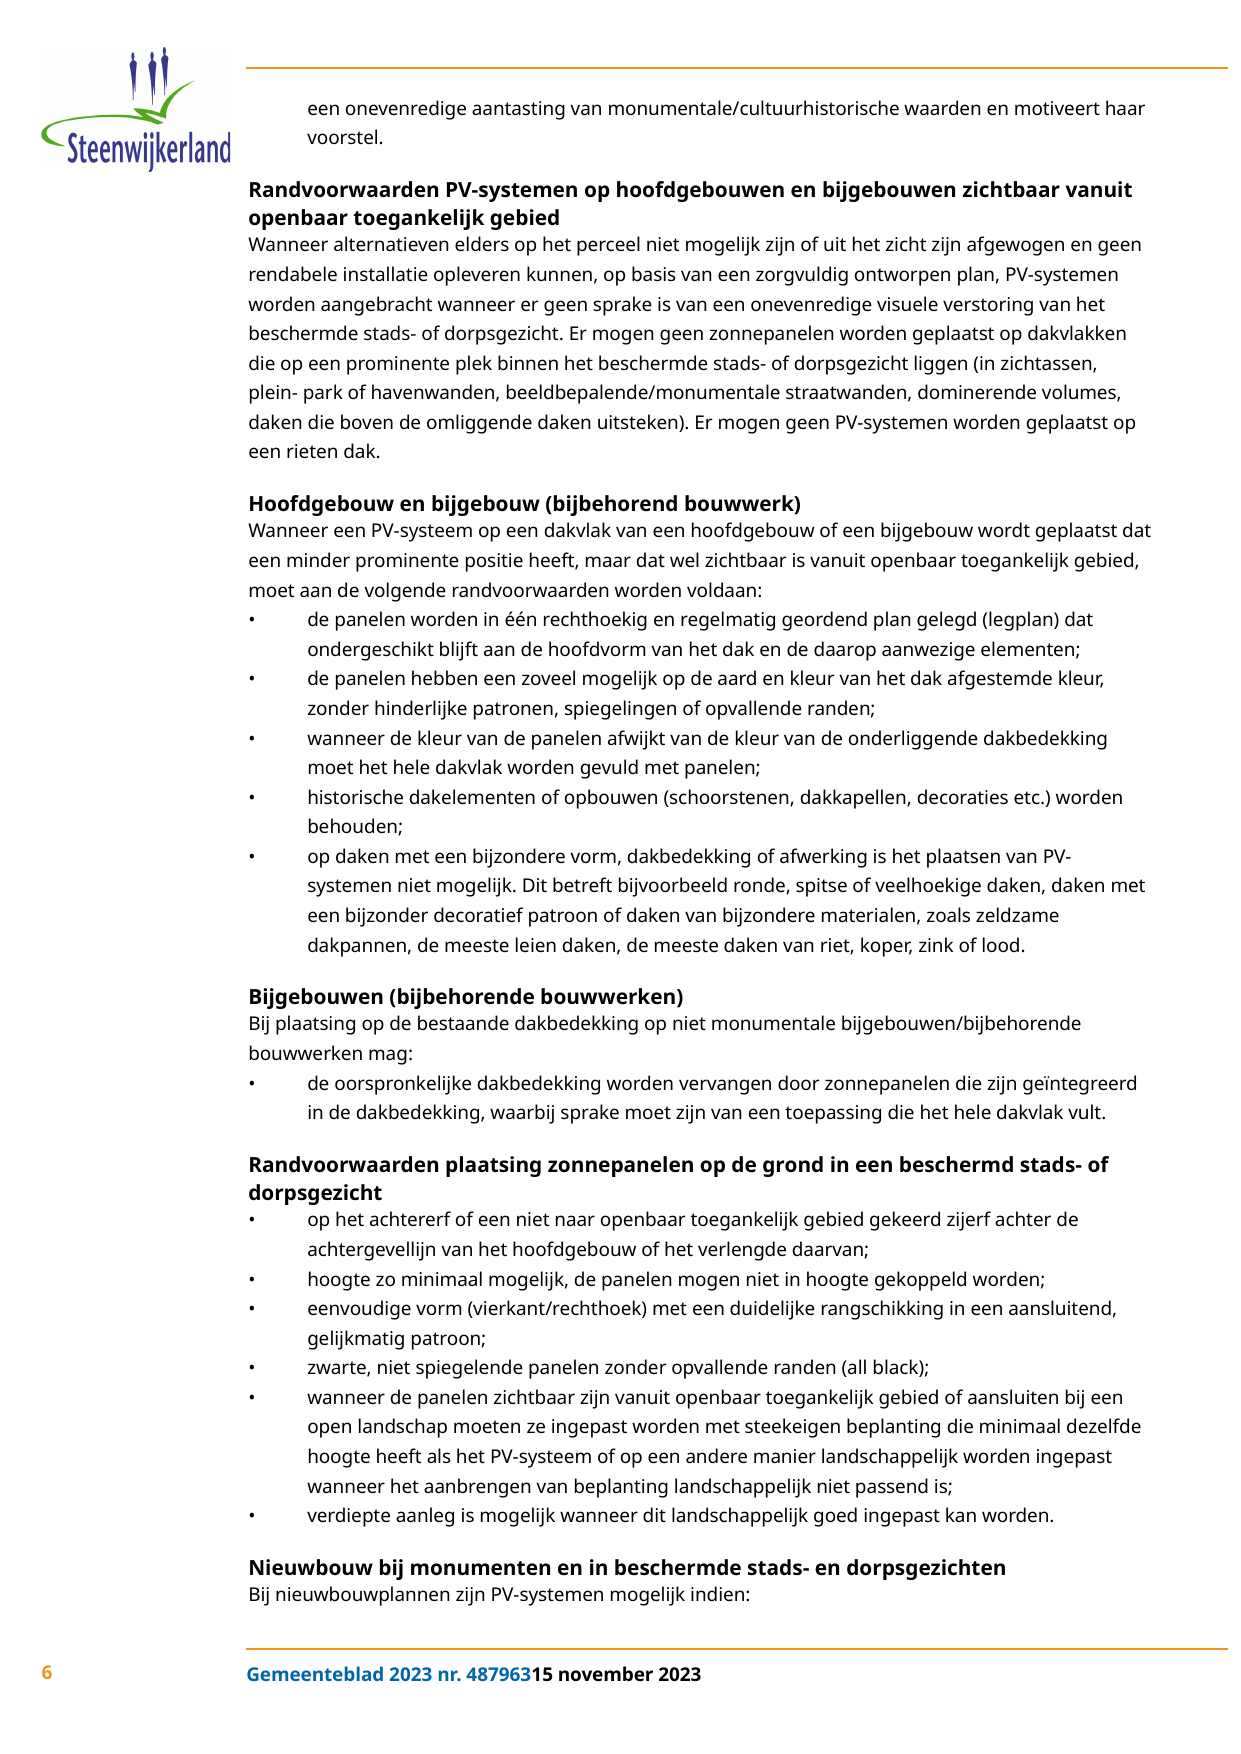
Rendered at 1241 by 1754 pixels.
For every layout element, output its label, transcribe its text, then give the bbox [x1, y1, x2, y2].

list verdiepte aanleg is mogelijk wanneer dit landschappelijk goed ingepast kan worden. [248, 1502, 1152, 1528]
list wanneer de kleur van de panelen afwijkt van de kleur van de onderliggende dakbedekking moet het hele dakvlak worden gevuld met panelen; [248, 725, 1152, 780]
picture [41, 47, 231, 172]
text Randvoorwaarden plaatsing zonnepanelen op de grond in een beschermd stads- of dorpsgezicht [248, 1150, 1152, 1207]
list de oorspronkelijke dakbedekking worden vervangen door zonnepanelen die zijn geïntegreerd in de dakbedekking, waarbij sprake moet zijn van een toepassing die het hele dakvlak vult. [248, 1070, 1152, 1125]
list historische dakelementen of opbouwen (schoorstenen, dakkapellen, decoraties etc.) worden behouden; [248, 784, 1152, 839]
text Bij plaatsing op de bestaande dakbedekking op niet monumentale bijgebouwen/bijbehorende bouwwerken mag: [248, 1011, 1152, 1066]
text Bijgebouwen (bijbehorende bouwwerken) [248, 982, 1152, 1011]
list hoogte zo minimaal mogelijk, de panelen mogen niet in hoogte gekoppeld worden; [248, 1266, 1152, 1292]
list op het achtererf of een niet naar openbaar toegankelijk gebied gekeerd zijerf achter de achtergevellijn van het hoofdgebouw of het verlengde daarvan; [248, 1207, 1152, 1262]
list op daken met een bijzondere vorm, dakbedekking of afwerking is het plaatsen van PV-systemen niet mogelijk. Dit betreft bijvoorbeeld ronde, spitse of veelhoekige daken, daken met een bijzonder decoratief patroon of daken van bijzondere materialen, zoals zeldzame dakpannen, de meeste leien daken, de meeste daken van riet, koper, zink of lood. [248, 843, 1152, 957]
list een onevenredige aantasting van monumentale/cultuurhistorische waarden en motiveert haar voorstel. [248, 95, 1152, 150]
text Bij nieuwbouwplannen zijn PV-systemen mogelijk indien: [248, 1581, 1152, 1607]
text Wanneer een PV-systeem op een dakvlak van een hoofdgebouw of een bijgebouw wordt geplaatst dat een minder prominente positie heeft, maar dat wel zichtbaar is vanuit openbaar toegankelijk gebied, moet aan de volgende randvoorwaarden worden voldaan: [248, 518, 1152, 602]
text Wanneer alternatieven elders op het perceel niet mogelijk zijn of uit het zicht zijn afgewogen en geen rendabele installatie opleveren kunnen, op basis van een zorgvuldig ontworpen plan, PV-systemen worden aangebracht wanneer er geen sprake is van een onevenredige visuele verstoring van het beschermde stads- of dorpsgezicht. Er mogen geen zonnepanelen worden geplaatst op dakvlakken die op een prominente plek binnen het beschermde stads- of dorpsgezicht liggen (in zichtassen, plein- park of havenwanden, beeldbepalende/monumentale straatwanden, dominerende volumes, daken die boven de omliggende daken uitsteken). Er mogen geen PV-systemen worden geplaatst op een rieten dak. [248, 232, 1152, 464]
text Hoofdgebouw en bijgebouw (bijbehorend bouwwerk) [248, 489, 1152, 518]
text Nieuwbouw bij monumenten en in beschermde stads- en dorpsgezichten [248, 1553, 1152, 1581]
list zwarte, niet spiegelende panelen zonder opvallende randen (all black); [248, 1354, 1152, 1380]
list de panelen worden in één rechthoekig en regelmatig geordend plan gelegd (legplan) dat ondergeschikt blijft aan de hoofdvorm van het dak en de daarop aanwezige elementen; [248, 606, 1152, 662]
list de panelen hebben een zoveel mogelijk op de aard en kleur van het dak afgestemde kleur, zonder hinderlijke patronen, spiegelingen of opvallende randen; [248, 666, 1152, 721]
list wanneer de panelen zichtbaar zijn vanuit openbaar toegankelijk gebied of aansluiten bij een open landschap moeten ze ingepast worden met steekeigen beplanting die minimaal dezelfde hoogte heeft als het PV-systeem of op een andere manier landschappelijk worden ingepast wanneer het aanbrengen van beplanting landschappelijk niet passend is; [248, 1384, 1152, 1499]
text Randvoorwaarden PV-systemen op hoofdgebouwen en bijgebouwen zichtbaar vanuit openbaar toegankelijk gebied [248, 175, 1152, 232]
list eenvoudige vorm (vierkant/rechthoek) met een duidelijke rangschikking in een aansluitend, gelijkmatig patroon; [248, 1295, 1152, 1351]
